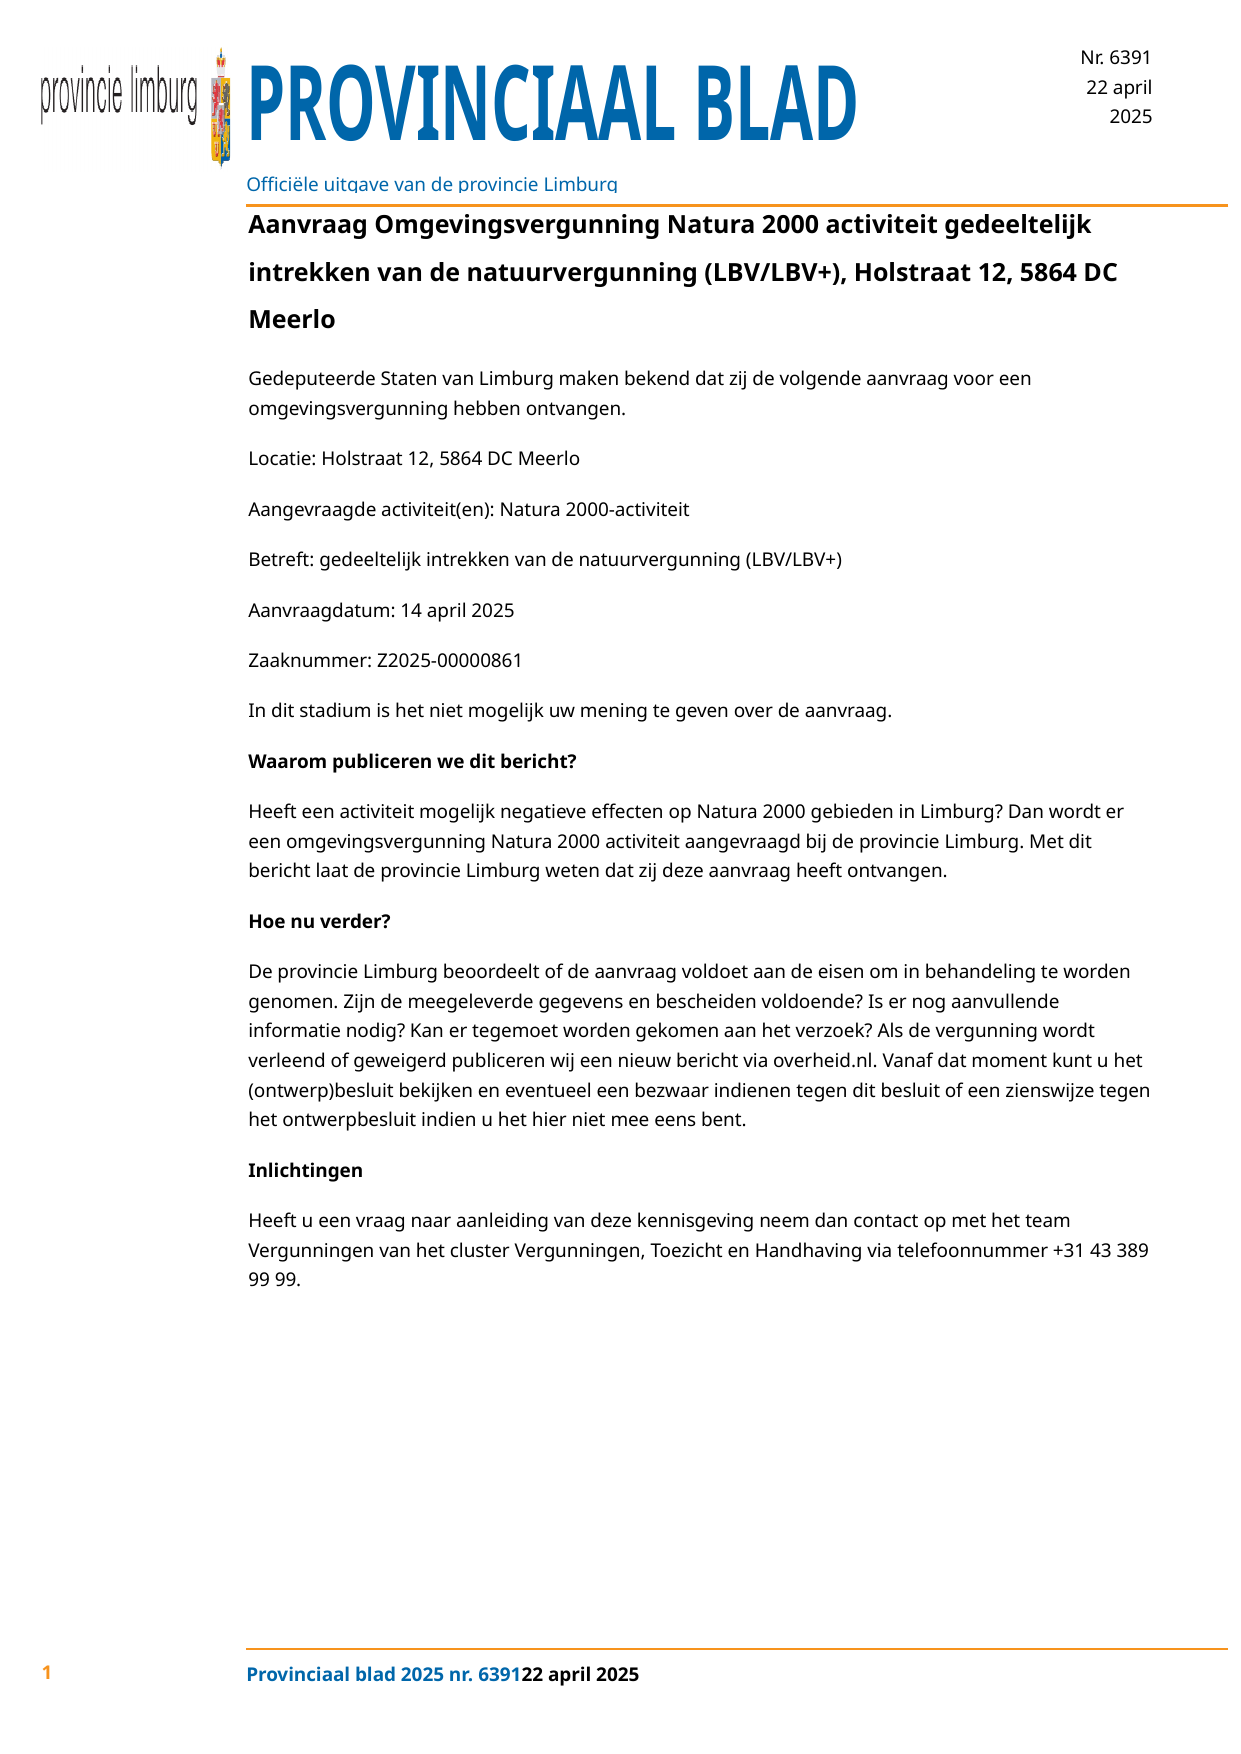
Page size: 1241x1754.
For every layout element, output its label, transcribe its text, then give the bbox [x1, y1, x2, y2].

text Waarom publiceren we dit bericht? [248, 748, 1152, 774]
text Aanvraag Omgevingsvergunning Natura 2000 activiteit gedeeltelijk intrekken van de natuurvergunning (LBV/LBV+), Holstraat 12, 5864 DC Meerlo [248, 207, 1152, 336]
picture [41, 47, 231, 172]
text Heeft een activiteit mogelijk negatieve effecten op Natura 2000 gebieden in Limburg? Dan wordt er een omgevingsvergunning Natura 2000 activiteit aangevraagd bij de provincie Limburg. Met dit bericht laat de provincie Limburg weten dat zij deze aanvraag heeft ontvangen. [248, 798, 1152, 883]
text De provincie Limburg beoordeelt of de aanvraag voldoet aan de eisen om in behandeling te worden genomen. Zijn de meegeleverde gegevens en bescheiden voldoende? Is er nog aanvullende informatie nodig? Kan er tegemoet worden gekomen aan het verzoek? Als de vergunning wordt verleend of geweigerd publiceren wij een nieuw bericht via overheid.nl. Vanaf dat moment kunt u het (ontwerp)besluit bekijken en eventueel een bezwaar indienen tegen dit besluit of een zienswijze tegen het ontwerpbesluit indien u het hier niet mee eens bent. [248, 958, 1152, 1132]
text Betreft: gedeeltelijk intrekken van de natuurvergunning (LBV/LBV+) [248, 546, 1152, 572]
text Heeft u een vraag naar aanleiding van deze kennisgeving neem dan contact op met het team Vergunningen van het cluster Vergunningen, Toezicht en Handhaving via telefoonnummer +31 43 389 99 99. [248, 1207, 1152, 1292]
text Aangevraagde activiteit(en): Natura 2000-activiteit [248, 496, 1152, 522]
text Inlichtingen [248, 1157, 1152, 1182]
text Aanvraagdatum: 14 april 2025 [248, 597, 1152, 622]
text Zaaknummer: Z2025-00000861 [248, 647, 1152, 673]
text In dit stadium is het niet mogelijk uw mening te geven over de aanvraag. [248, 698, 1152, 723]
text Locatie: Holstraat 12, 5864 DC Meerlo [248, 446, 1152, 471]
text Hoe nu verder? [248, 908, 1152, 934]
text Gedeputeerde Staten van Limburg maken bekend dat zij de volgende aanvraag voor een omgevingsvergunning hebben ontvangen. [248, 366, 1152, 421]
